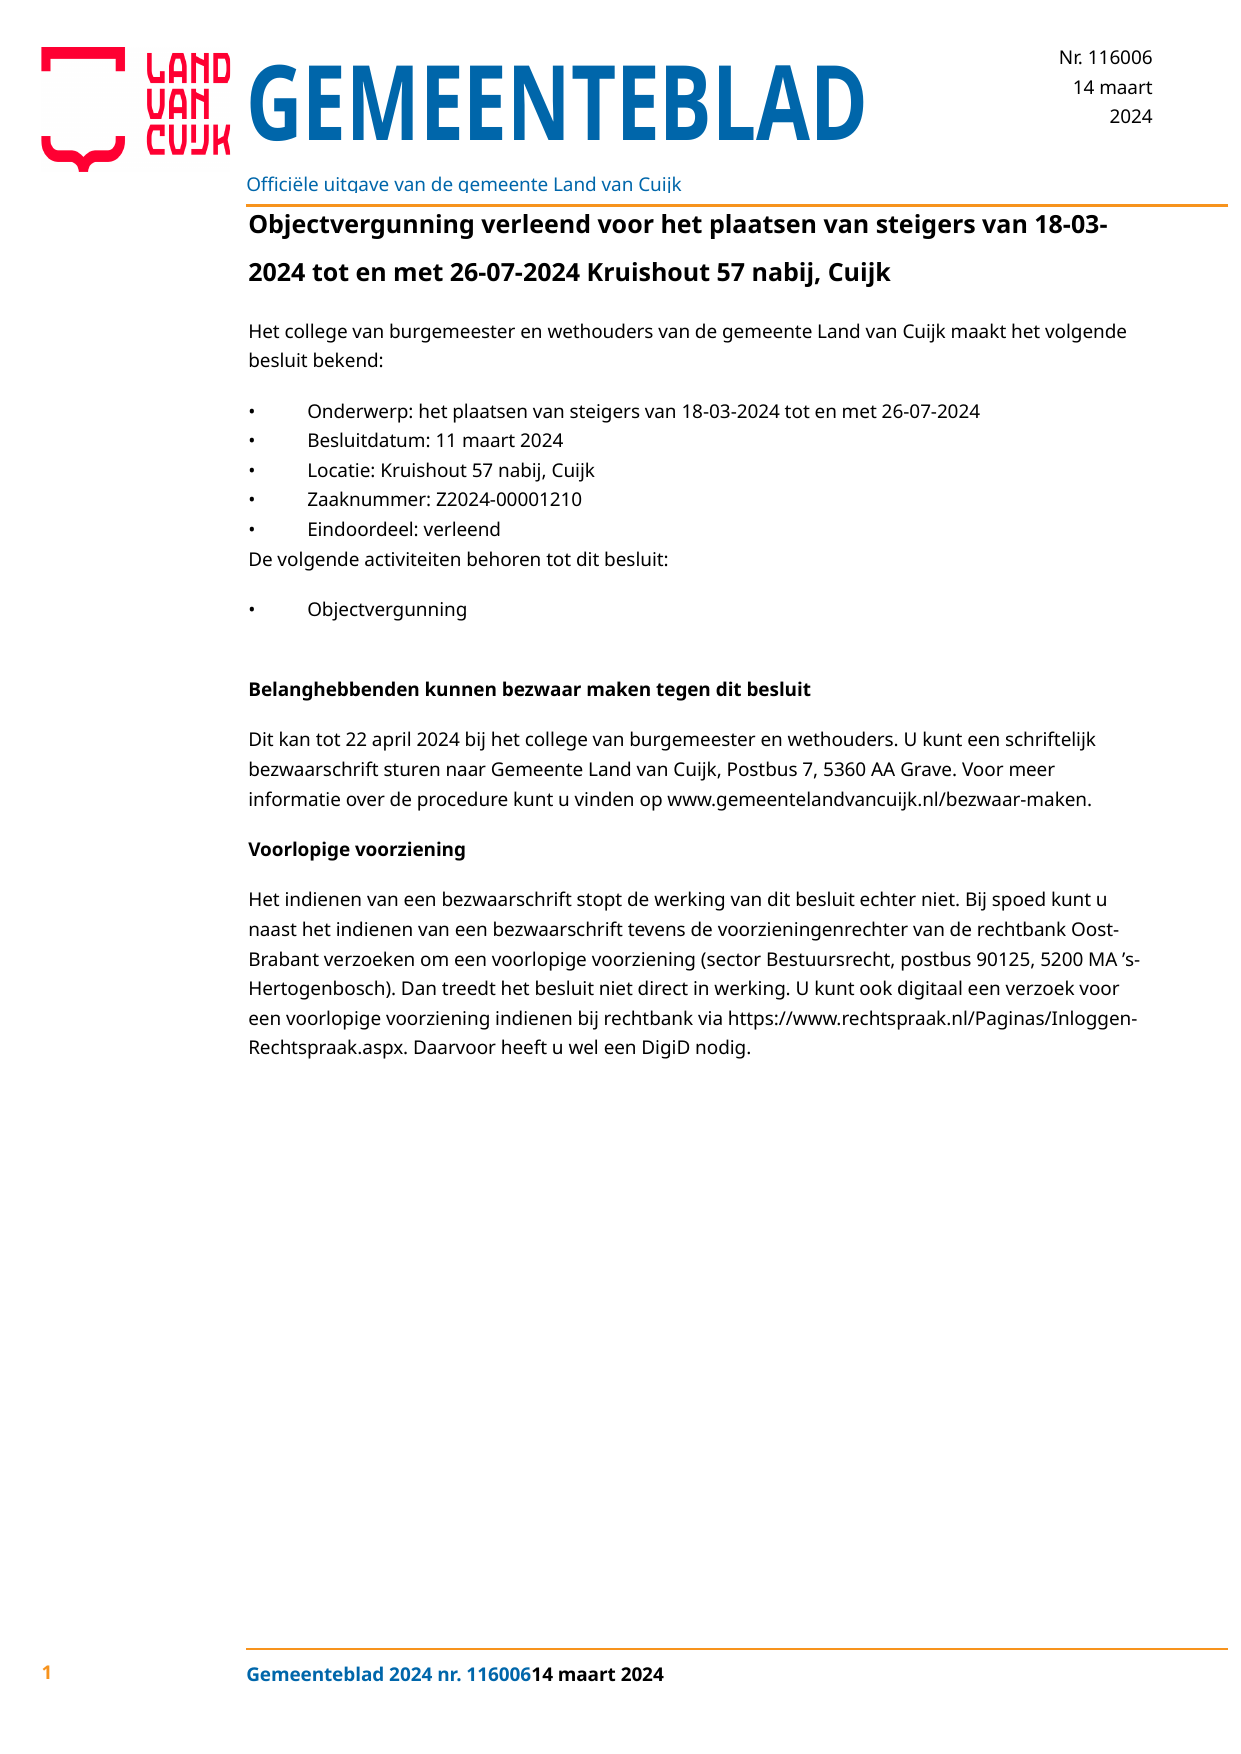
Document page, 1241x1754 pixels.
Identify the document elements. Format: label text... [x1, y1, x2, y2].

list Zaaknummer: Z2024-00001210 [248, 487, 1152, 512]
list Objectvergunning [248, 596, 1152, 622]
list Locatie: Kruishout 57 nabij, Cuijk [248, 457, 1152, 483]
text Voorlopige voorziening [248, 836, 1152, 862]
text Dit kan tot 22 april 2024 bij het college van burgemeester en wethouders. U kunt een schriftelijk bezwaarschrift sturen naar Gemeente Land van Cuijk, Postbus 7, 5360 AA Grave. Voor meer informatie over de procedure kunt u vinden op www.gemeentelandvancuijk.nl/bezwaar-maken. [248, 727, 1152, 812]
list Eindoordeel: verleend [248, 516, 1152, 542]
text Het college van burgemeester en wethouders van de gemeente Land van Cuijk maakt het volgende besluit bekend: [248, 318, 1152, 373]
picture [41, 47, 231, 172]
text Het indienen van een bezwaarschrift stopt de werking van dit besluit echter niet. Bij spoed kunt u naast het indienen van een bezwaarschrift tevens de voorzieningenrechter van de rechtbank Oost-Brabant verzoeken om een voorlopige voorziening (sector Bestuursrecht, postbus 90125, 5200 MA ’s-Hertogenbosch). Dan treedt het besluit niet direct in werking. U kunt ook digitaal een verzoek voor een voorlopige voorziening indienen bij rechtbank via https://www.rechtspraak.nl/Paginas/Inloggen-Rechtspraak.aspx. Daarvoor heeft u wel een DigiD nodig. [248, 887, 1152, 1060]
text Belanghebbenden kunnen bezwaar maken tegen dit besluit [248, 676, 1152, 702]
list Onderwerp: het plaatsen van steigers van 18-03-2024 tot en met 26-07-2024 [248, 398, 1152, 424]
text De volgende activiteiten behoren tot dit besluit: [248, 546, 1152, 572]
list Besluitdatum: 11 maart 2024 [248, 427, 1152, 453]
text Objectvergunning verleend voor het plaatsen van steigers van 18-03-2024 tot en met 26-07-2024 Kruishout 57 nabij, Cuijk [248, 207, 1152, 288]
